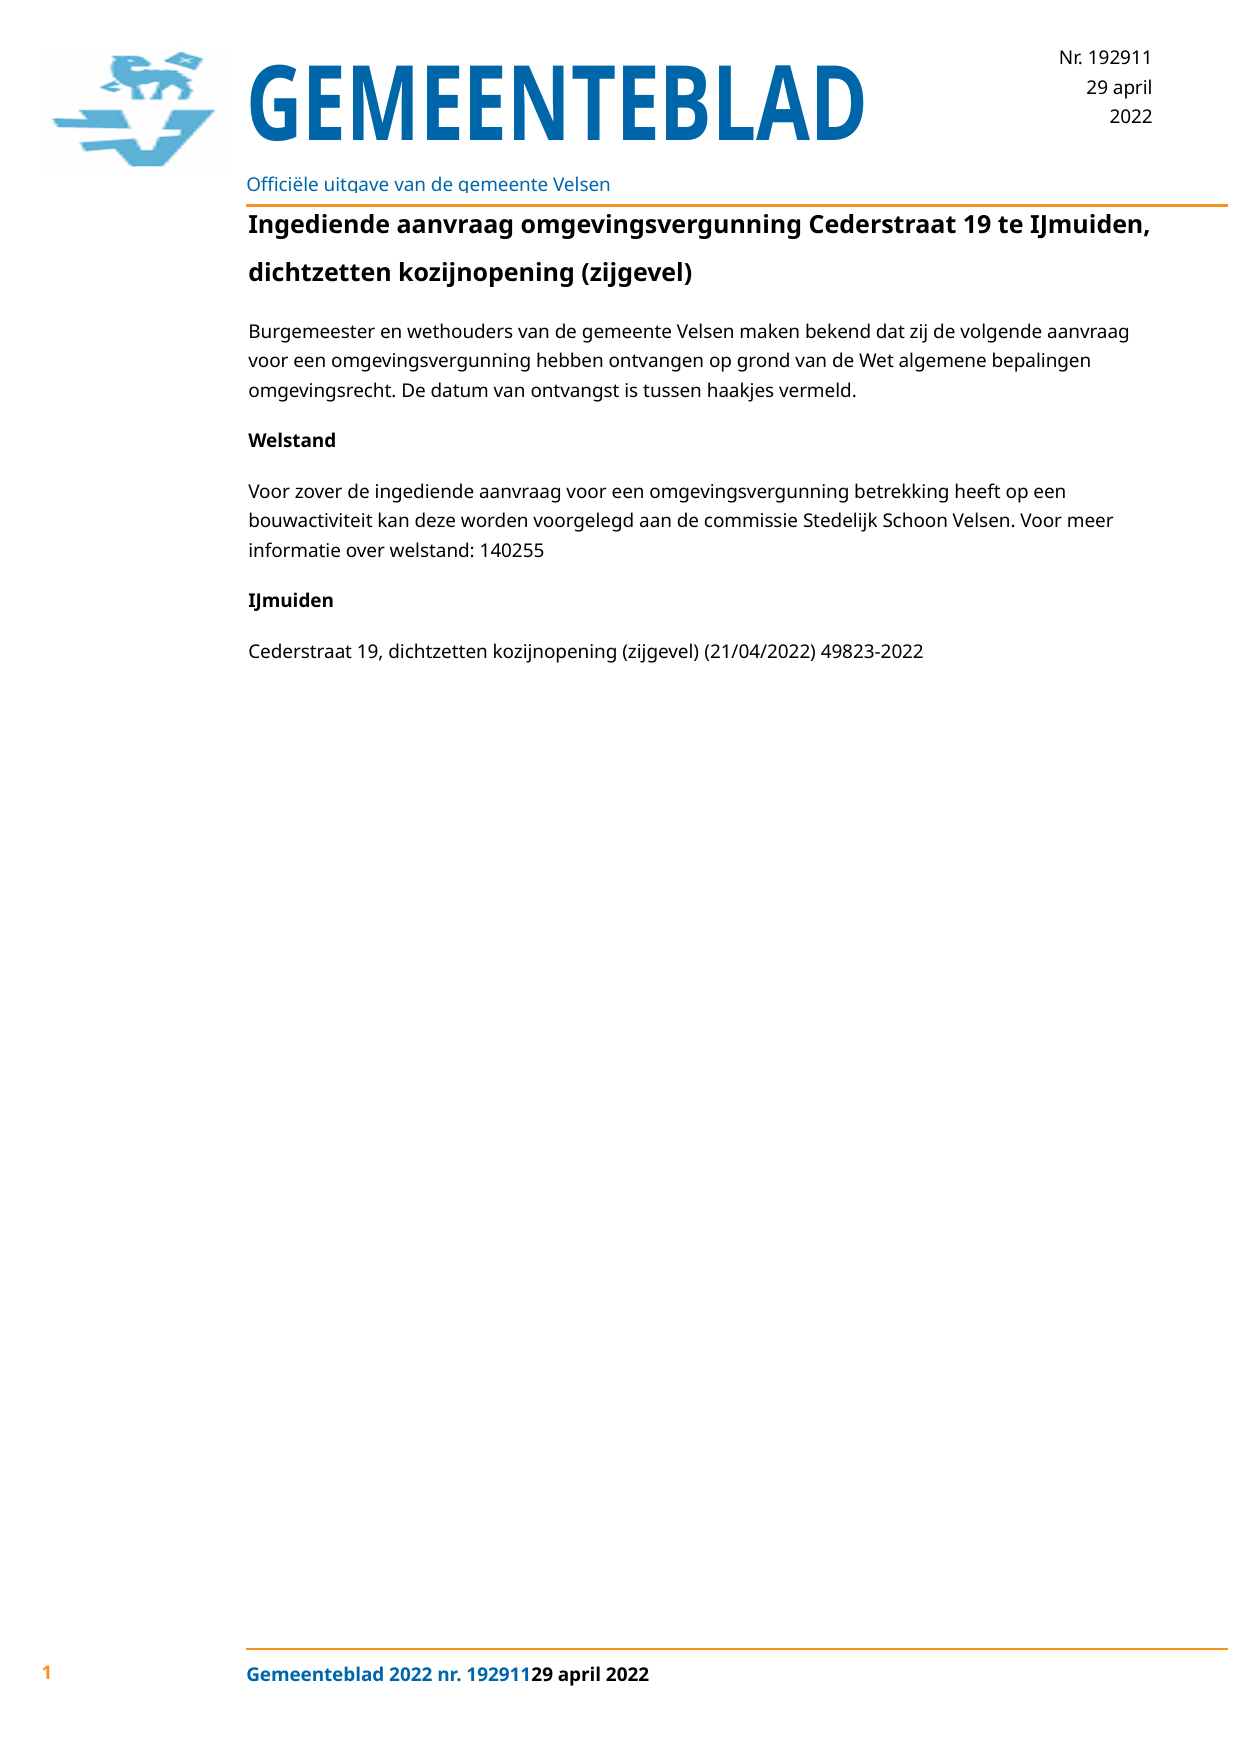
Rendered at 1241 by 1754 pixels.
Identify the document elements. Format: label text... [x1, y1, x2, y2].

text Burgemeester en wethouders van de gemeente Velsen maken bekend dat zij de volgende aanvraag voor een omgevingsvergunning hebben ontvangen op grond van de Wet algemene bepalingen omgevingsrecht. De datum van ontvangst is tussen haakjes vermeld. [248, 318, 1152, 403]
picture [41, 47, 231, 172]
text Welstand [248, 427, 1152, 453]
text IJmuiden [248, 587, 1152, 613]
text Cederstraat 19, dichtzetten kozijnopening (zijgevel) (21/04/2022) 49823-2022 [248, 638, 1152, 664]
text Voor zover de ingediende aanvraag voor een omgevingsvergunning betrekking heeft op een bouwactiviteit kan deze worden voorgelegd aan de commissie Stedelijk Schoon Velsen. Voor meer informatie over welstand: 140255 [248, 478, 1152, 563]
text Ingediende aanvraag omgevingsvergunning Cederstraat 19 te IJmuiden, dichtzetten kozijnopening (zijgevel) [248, 207, 1152, 288]
